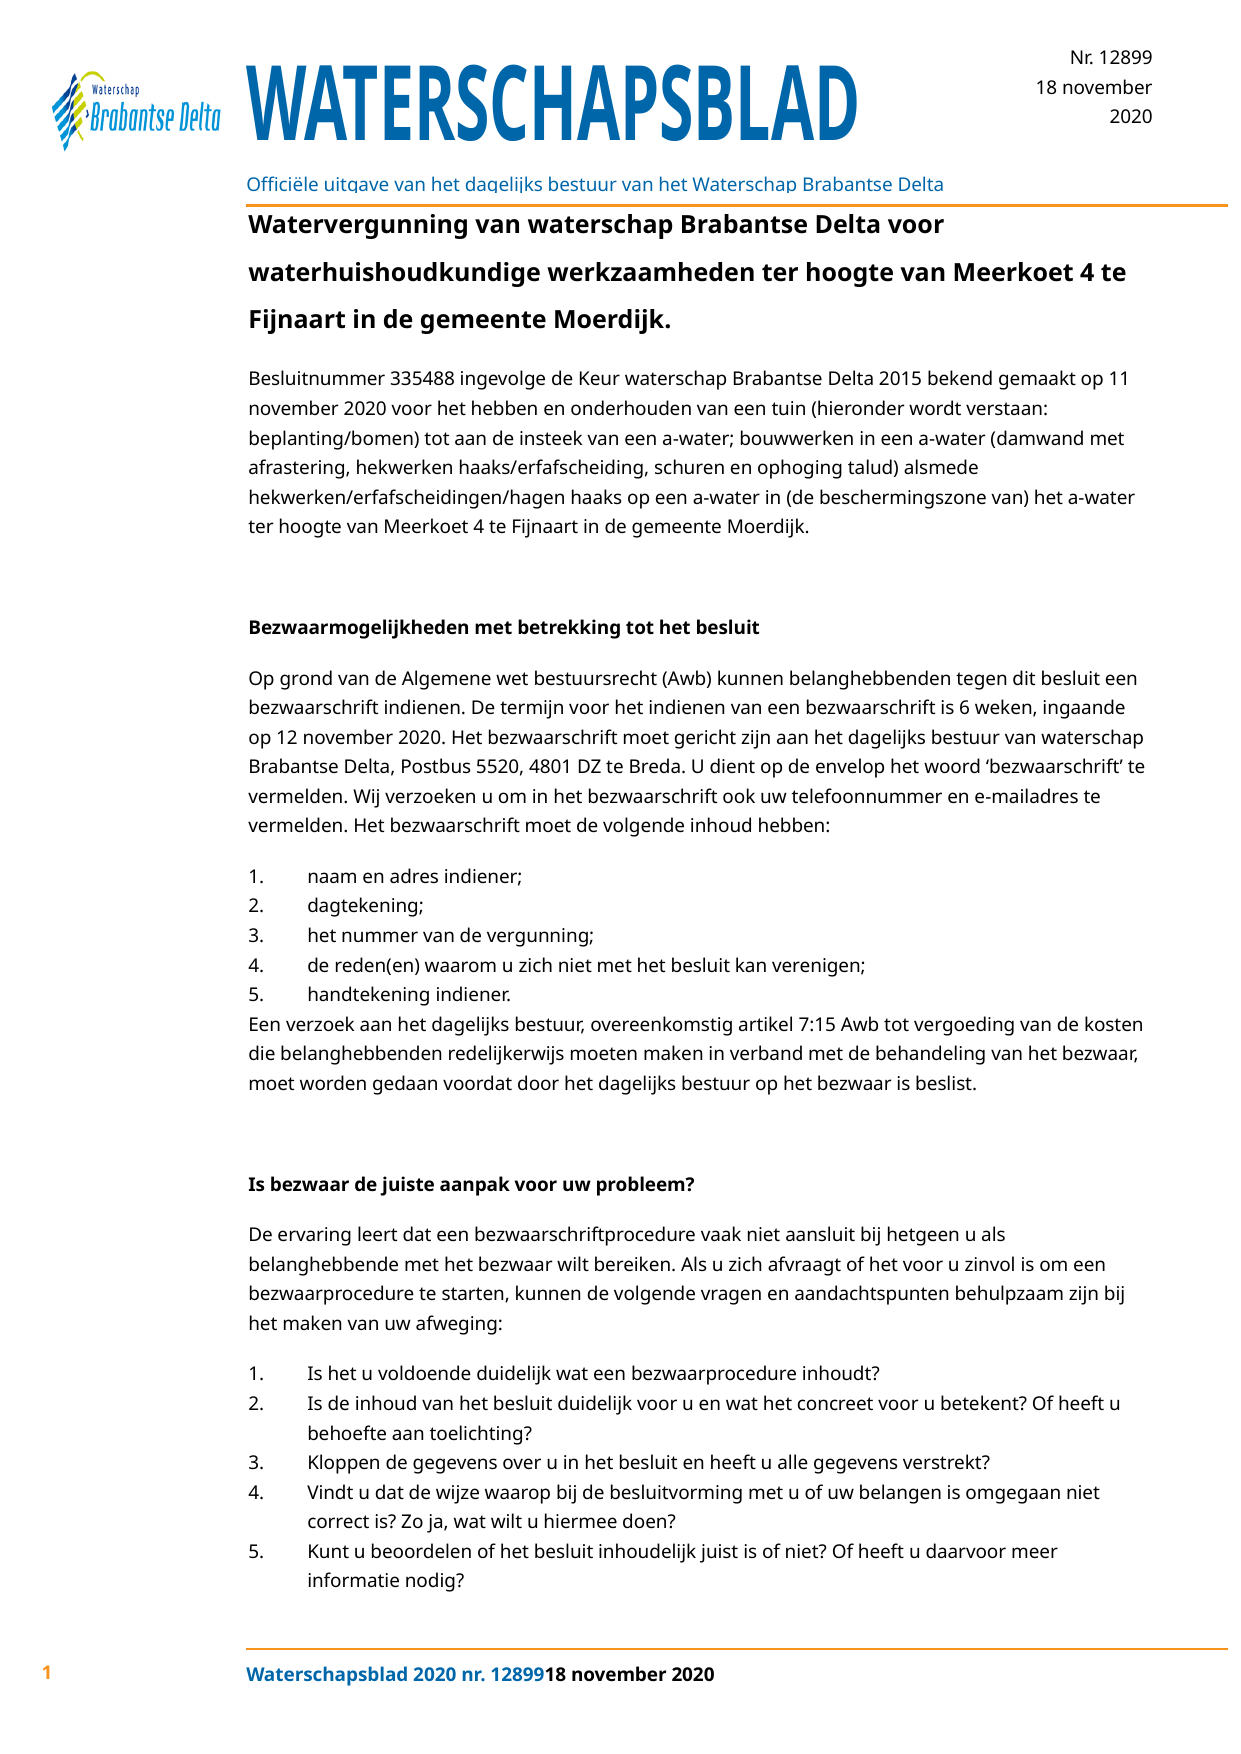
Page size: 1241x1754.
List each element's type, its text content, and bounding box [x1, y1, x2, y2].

list naam en adres indiener; [248, 863, 1152, 889]
list Kunt u beoordelen of het besluit inhoudelijk juist is of niet? Of heeft u daarvoor meer informatie nodig? [248, 1538, 1152, 1593]
text Een verzoek aan het dagelijks bestuur, overeenkomstig artikel 7:15 Awb tot vergoeding van de kosten die belanghebbenden redelijkerwijs moeten maken in verband met de behandeling van het bezwaar, moet worden gedaan voordat door het dagelijks bestuur op het bezwaar is beslist. [248, 1011, 1152, 1096]
list handtekening indiener. [248, 981, 1152, 1007]
list Is het u voldoende duidelijk wat een bezwaarprocedure inhoudt? [248, 1361, 1152, 1386]
list de reden(en) waarom u zich niet met het besluit kan verenigen; [248, 952, 1152, 977]
text Is bezwaar de juiste aanpak voor uw probleem? [248, 1171, 1152, 1197]
text Watervergunning van waterschap Brabantse Delta voor waterhuishoudkundige werkzaamheden ter hoogte van Meerkoet 4 te Fijnaart in de gemeente Moerdijk. [248, 207, 1152, 336]
text Besluitnummer 335488 ingevolge de Keur waterschap Brabantse Delta 2015 bekend gemaakt op 11 november 2020 voor het hebben en onderhouden van een tuin (hieronder wordt verstaan: beplanting/bomen) tot aan de insteek van een a-water; bouwwerken in een a-water (damwand met afrastering, hekwerken haaks/erfafscheiding, schuren en ophoging talud) alsmede hekwerken/erfafscheidingen/hagen haaks op een a-water in (de beschermingszone van) het a-water ter hoogte van Meerkoet 4 te Fijnaart in de gemeente Moerdijk. [248, 366, 1152, 539]
list Is de inhoud van het besluit duidelijk voor u en wat het concreet voor u betekent? Of heeft u behoefte aan toelichting? [248, 1390, 1152, 1445]
text Op grond van de Algemene wet bestuursrecht (Awb) kunnen belanghebbenden tegen dit besluit een bezwaarschrift indienen. De termijn voor het indienen van een bezwaarschrift is 6 weken, ingaande op 12 november 2020. Het bezwaarschrift moet gericht zijn aan het dagelijks bestuur van waterschap Brabantse Delta, Postbus 5520, 4801 DZ te Breda. U dient op de envelop het woord ‘bezwaarschrift’ te vermelden. Wij verzoeken u om in het bezwaarschrift ook uw telefoonnummer en e‑mailadres te vermelden. Het bezwaarschrift moet de volgende inhoud hebben: [248, 665, 1152, 838]
list dagtekening; [248, 893, 1152, 918]
text De ervaring leert dat een bezwaarschriftprocedure vaak niet aansluit bij hetgeen u als belanghebbende met het bezwaar wilt bereiken. Als u zich afvraagt of het voor u zinvol is om een bezwaarprocedure te starten, kunnen de volgende vragen en aandachtspunten behulpzaam zijn bij het maken van uw afweging: [248, 1221, 1152, 1336]
picture [41, 47, 231, 172]
list het nummer van de vergunning; [248, 922, 1152, 948]
list Kloppen de gegevens over u in het besluit en heeft u alle gegevens verstrekt? [248, 1449, 1152, 1475]
list Vindt u dat de wijze waarop bij de besluitvorming met u of uw belangen is omgegaan niet correct is? Zo ja, wat wilt u hiermee doen? [248, 1479, 1152, 1534]
text Bezwaarmogelijkheden met betrekking tot het besluit [248, 614, 1152, 640]
